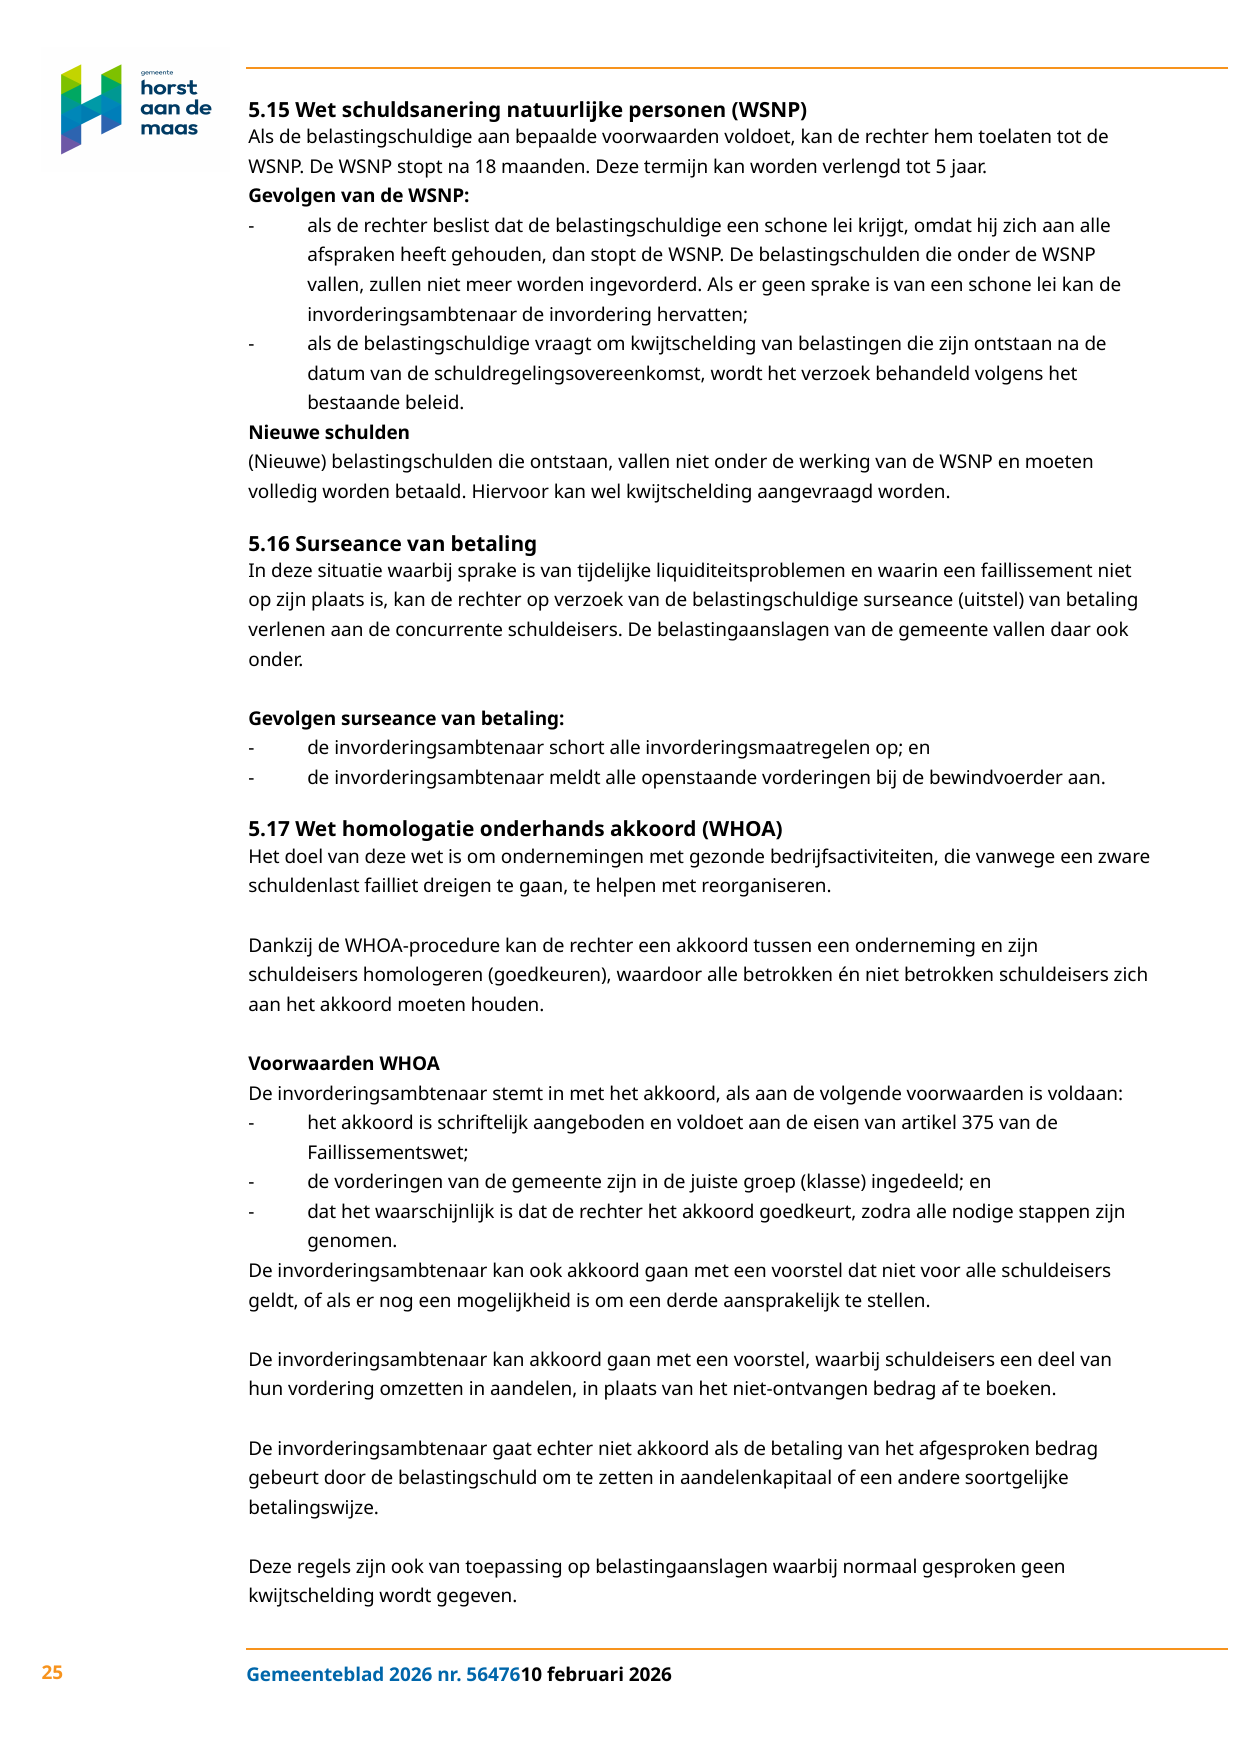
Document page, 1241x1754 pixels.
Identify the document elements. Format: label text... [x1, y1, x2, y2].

text De invorderingsambtenaar kan ook akkoord gaan met een voorstel dat niet voor alle schuldeisers geldt, of als er nog een mogelijkheid is om een derde aansprakelijk te stellen. [248, 1257, 1152, 1312]
text Het doel van deze wet is om ondernemingen met gezonde bedrijfsactiviteiten, die vanwege een zware schuldenlast failliet dreigen te gaan, te helpen met reorganiseren. [248, 843, 1152, 898]
picture [41, 47, 231, 172]
list het akkoord is schriftelijk aangeboden en voldoet aan de eisen van artikel 375 van de Faillissementswet; [248, 1109, 1152, 1164]
text Dankzij de WHOA-procedure kan de rechter een akkoord tussen een onderneming en zijn schuldeisers homologeren (goedkeuren), waardoor alle betrokken én niet betrokken schuldeisers zich aan het akkoord moeten houden. [248, 932, 1152, 1017]
list de invorderingsambtenaar meldt alle openstaande vorderingen bij de bewindvoerder aan. [248, 764, 1152, 790]
text 5.15 Wet schuldsanering natuurlijke personen (WSNP) [248, 95, 1152, 123]
list de vorderingen van de gemeente zijn in de juiste groep (klasse) ingedeeld; en [248, 1168, 1152, 1194]
list dat het waarschijnlijk is dat de rechter het akkoord goedkeurt, zodra alle nodige stappen zijn genomen. [248, 1198, 1152, 1253]
text In deze situatie waarbij sprake is van tijdelijke liquiditeitsproblemen en waarin een faillissement niet op zijn plaats is, kan de rechter op verzoek van de belastingschuldige surseance (uitstel) van betaling verlenen aan de concurrente schuldeisers. De belastingaanslagen van de gemeente vallen daar ook onder. [248, 557, 1152, 672]
text De invorderingsambtenaar gaat echter niet akkoord als de betaling van het afgesproken bedrag gebeurt door de belastingschuld om te zetten in aandelenkapitaal of een andere soortgelijke betalingswijze. [248, 1435, 1152, 1519]
text Als de belastingschuldige aan bepaalde voorwaarden voldoet, kan de rechter hem toelaten tot de WSNP. De WSNP stopt na 18 maanden. Deze termijn kan worden verlengd tot 5 jaar. [248, 123, 1152, 178]
text Nieuwe schulden [248, 419, 1152, 445]
text De invorderingsambtenaar kan akkoord gaan met een voorstel, waarbij schuldeisers een deel van hun vordering omzetten in aandelen, in plaats van het niet-ontvangen bedrag af te boeken. [248, 1346, 1152, 1401]
text Deze regels zijn ook van toepassing op belastingaanslagen waarbij normaal gesproken geen kwijtschelding wordt gegeven. [248, 1553, 1152, 1608]
list de invorderingsambtenaar schort alle invorderingsmaatregelen op; en [248, 734, 1152, 760]
text 5.16 Surseance van betaling [248, 529, 1152, 557]
list als de rechter beslist dat de belastingschuldige een schone lei krijgt, omdat hij zich aan alle afspraken heeft gehouden, dan stopt de WSNP. De belastingschulden die onder de WSNP vallen, zullen niet meer worden ingevorderd. Als er geen sprake is van een schone lei kan de invorderingsambtenaar de invordering hervatten; [248, 212, 1152, 326]
text Voorwaarden WHOA [248, 1050, 1152, 1076]
text Gevolgen surseance van betaling: [248, 705, 1152, 731]
text (Nieuwe) belastingschulden die ontstaan, vallen niet onder de werking van de WSNP en moeten volledig worden betaald. Hiervoor kan wel kwijtschelding aangevraagd worden. [248, 449, 1152, 504]
list als de belastingschuldige vraagt om kwijtschelding van belastingen die zijn ontstaan na de datum van de schuldregelingsovereenkomst, wordt het verzoek behandeld volgens het bestaande beleid. [248, 330, 1152, 415]
text De invorderingsambtenaar stemt in met het akkoord, als aan de volgende voorwaarden is voldaan: [248, 1080, 1152, 1105]
text Gevolgen van de WSNP: [248, 182, 1152, 208]
text 5.17 Wet homologatie onderhands akkoord (WHOA) [248, 814, 1152, 843]
